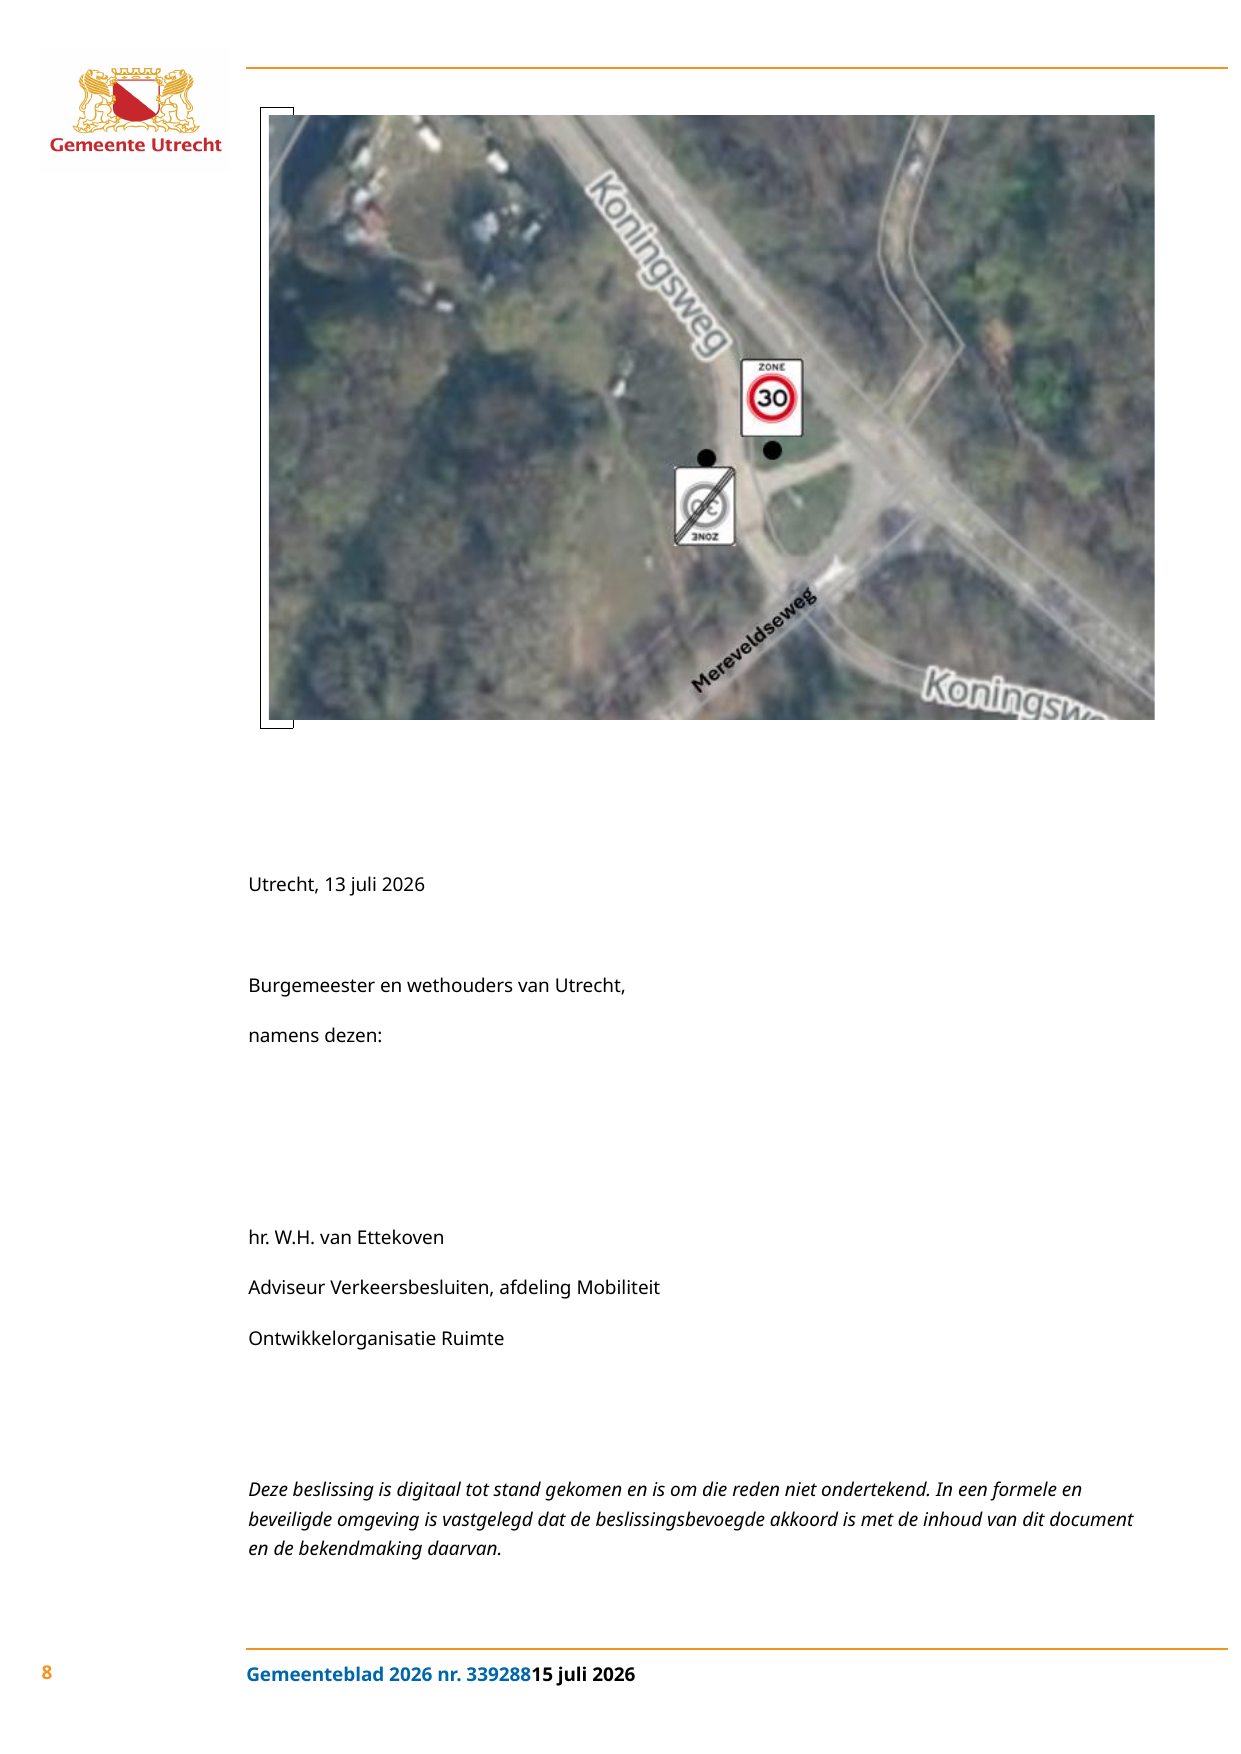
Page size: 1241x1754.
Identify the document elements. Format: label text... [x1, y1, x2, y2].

text hr. W.H. van Ettekoven [248, 1224, 1152, 1250]
text Burgemeester en wethouders van Utrecht, [248, 972, 1152, 998]
picture [268, 115, 1155, 720]
text Adviseur Verkeersbesluiten, afdeling Mobiliteit [248, 1274, 1152, 1300]
text Ontwikkelorganisatie Ruimte [248, 1325, 1152, 1351]
text namens dezen: [248, 1022, 1152, 1048]
text Deze beslissing is digitaal tot stand gekomen en is om die reden niet ondertekend. In een formele en beveiligde omgeving is vastgelegd dat de beslissingsbevoegde akkoord is met de inhoud van dit document en de bekendmaking daarvan. [248, 1476, 1152, 1561]
picture [41, 47, 231, 172]
text Utrecht, 13 juli 2026 [248, 871, 1152, 897]
